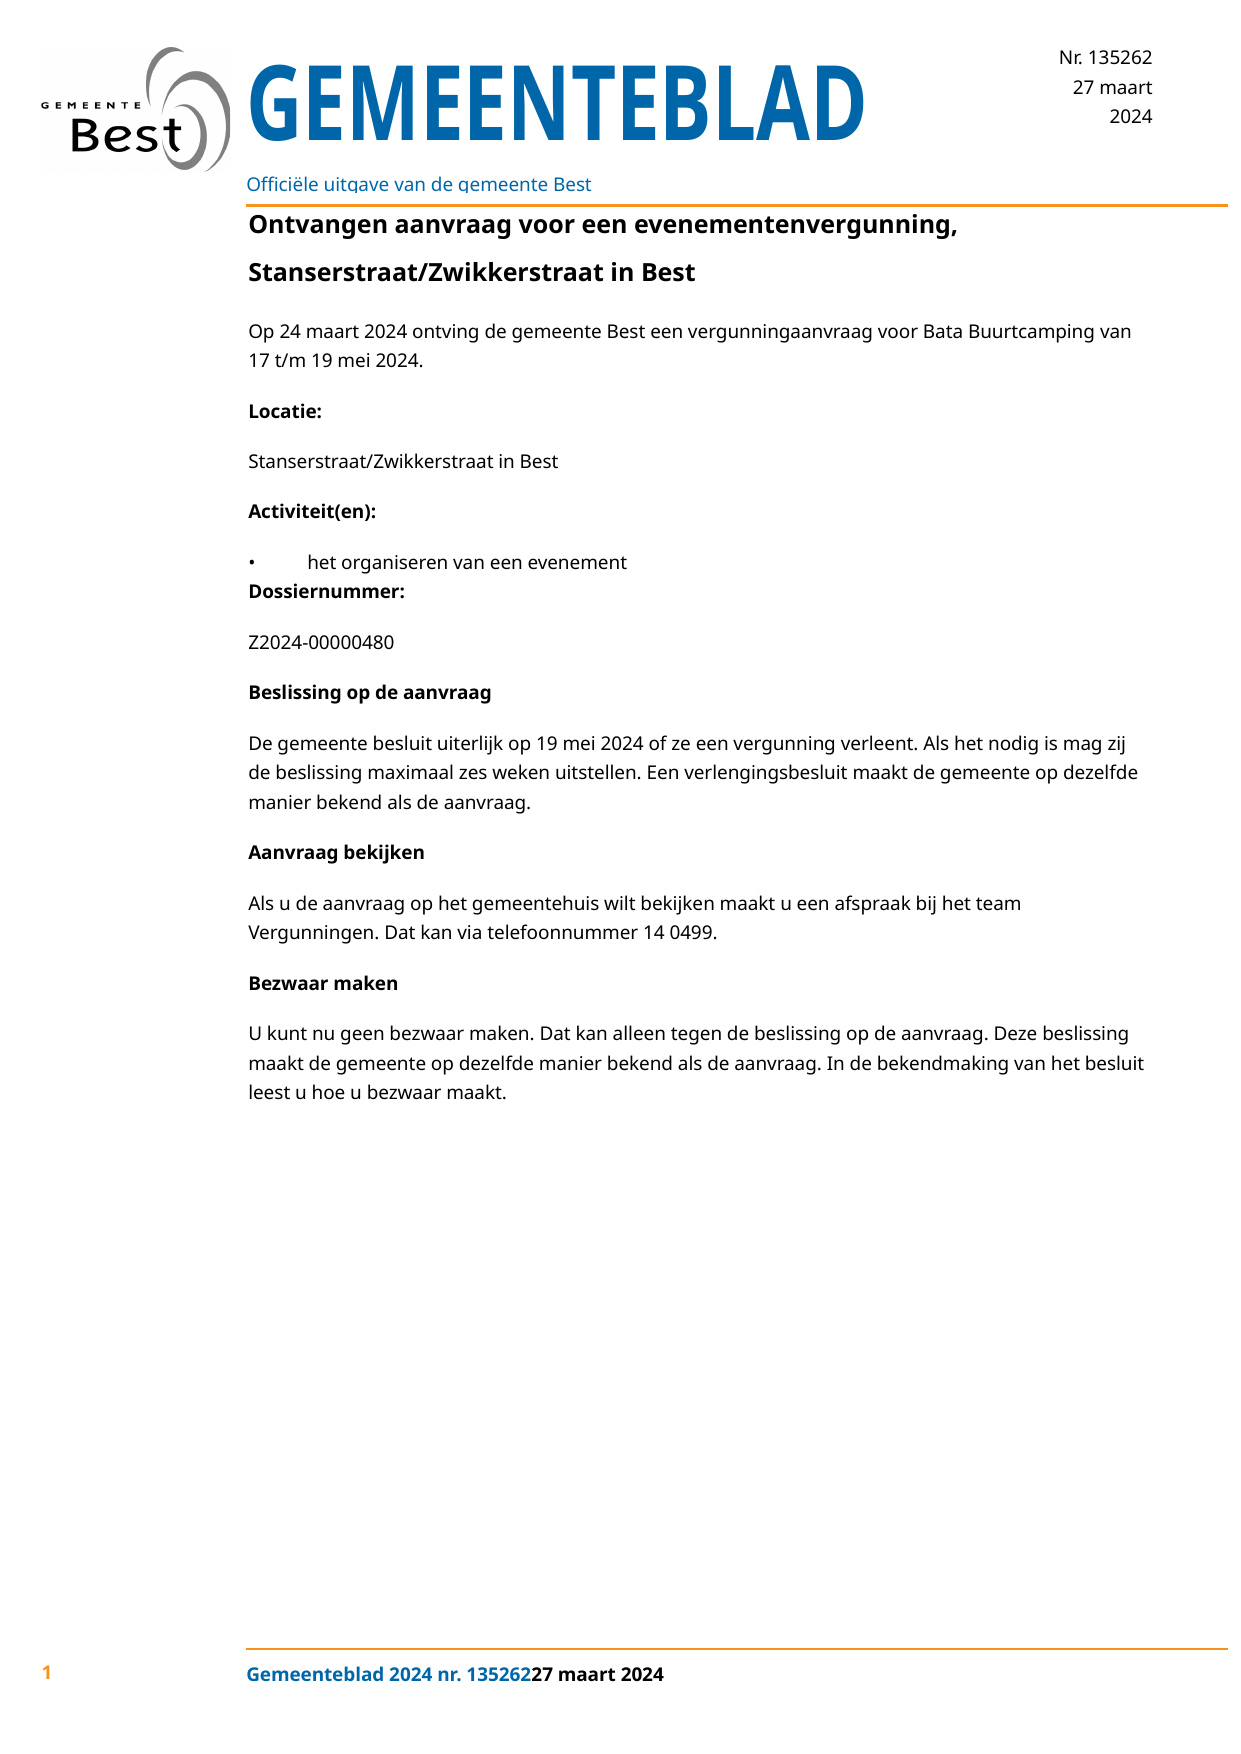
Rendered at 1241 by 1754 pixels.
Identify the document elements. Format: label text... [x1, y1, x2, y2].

text U kunt nu geen bezwaar maken. Dat kan alleen tegen de beslissing op de aanvraag. Deze beslissing maakt de gemeente op dezelfde manier bekend als de aanvraag. In de bekendmaking van het besluit leest u hoe u bezwaar maakt. [248, 1020, 1152, 1105]
text Beslissing op de aanvraag [248, 679, 1152, 705]
text Als u de aanvraag op het gemeentehuis wilt bekijken maakt u een afspraak bij het team Vergunningen. Dat kan via telefoonnummer 14 0499. [248, 890, 1152, 945]
text Activiteit(en): [248, 499, 1152, 524]
text Op 24 maart 2024 ontving de gemeente Best een vergunningaanvraag voor Bata Buurtcamping van 17 t/m 19 mei 2024. [248, 318, 1152, 373]
text Z2024-00000480 [248, 629, 1152, 655]
text Dossiernummer: [248, 579, 1152, 604]
text Aanvraag bekijken [248, 839, 1152, 865]
text Ontvangen aanvraag voor een evenementenvergunning, Stanserstraat/Zwikkerstraat in Best [248, 207, 1152, 288]
text Bezwaar maken [248, 970, 1152, 996]
list het organiseren van een evenement [248, 549, 1152, 575]
text De gemeente besluit uiterlijk op 19 mei 2024 of ze een vergunning verleent. Als het nodig is mag zij de beslissing maximaal zes weken uitstellen. Een verlengingsbesluit maakt de gemeente op dezelfde manier bekend als de aanvraag. [248, 730, 1152, 815]
text Stanserstraat/Zwikkerstraat in Best [248, 448, 1152, 474]
text Locatie: [248, 398, 1152, 424]
picture [41, 47, 231, 172]
